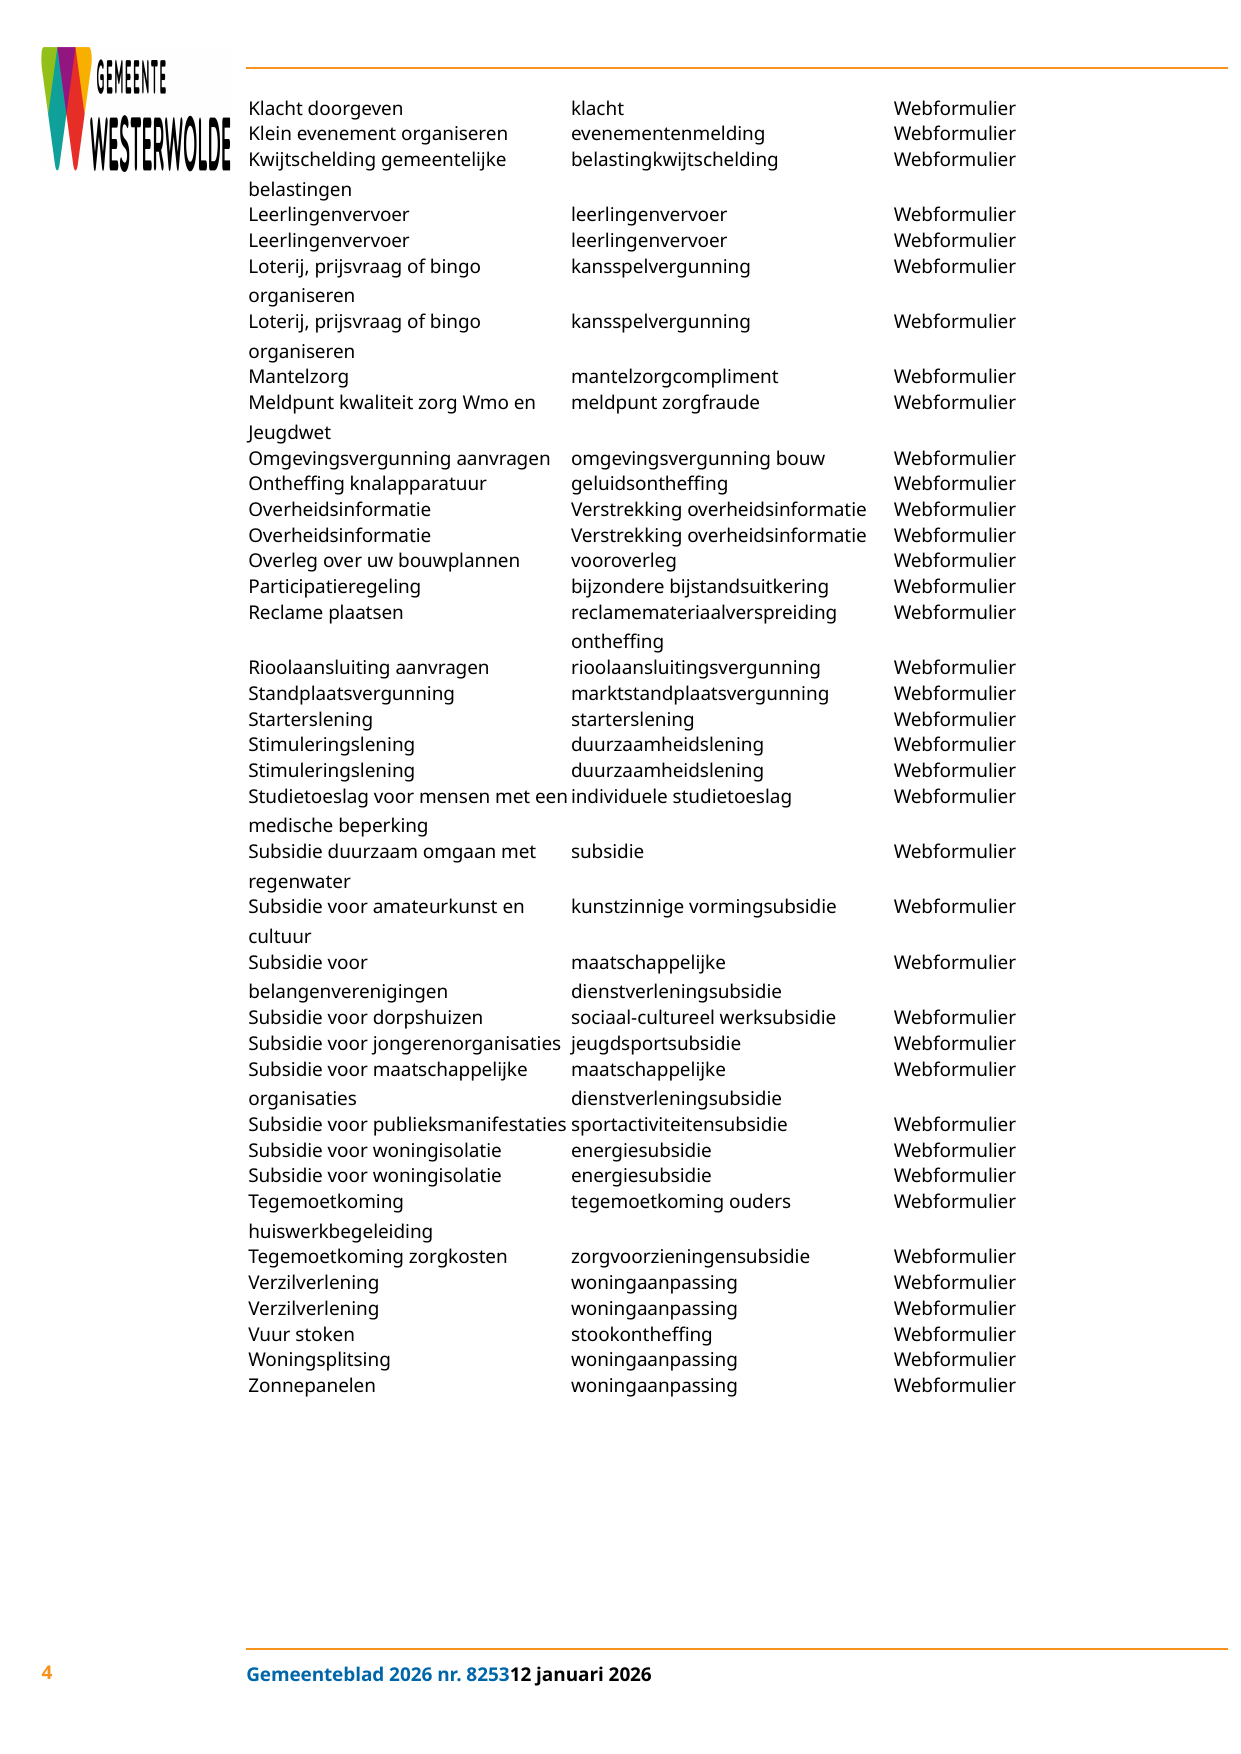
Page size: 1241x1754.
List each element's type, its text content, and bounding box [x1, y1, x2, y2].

table_cell Stimuleringslening [248, 732, 571, 757]
table_cell Loterij, prijsvraag of bingo organiseren [248, 308, 571, 364]
table_cell woningaanpassing [571, 1346, 893, 1372]
table_cell duurzaamheidslening [571, 757, 893, 783]
table_cell Klein evenement organiseren [248, 121, 571, 146]
table_cell zorgvoorzieningensubsidie [571, 1244, 893, 1269]
table_cell stookontheffing [571, 1321, 893, 1346]
table_cell leerlingenvervoer [571, 202, 893, 227]
table_cell Webformulier [894, 573, 1152, 599]
table_cell reclamemateriaalverspreiding ontheffing [571, 599, 893, 654]
table_cell Webformulier [894, 389, 1152, 445]
table_cell Webformulier [894, 1295, 1152, 1321]
table_cell woningaanpassing [571, 1372, 893, 1398]
table_cell subsidie [571, 838, 893, 894]
table_cell Webformulier [894, 227, 1152, 253]
table_cell Verzilverlening [248, 1269, 571, 1295]
table_cell Subsidie voor publieksmanifestaties [248, 1111, 571, 1137]
table_cell Webformulier [894, 1188, 1152, 1243]
table_cell Webformulier [894, 599, 1152, 654]
table_cell Webformulier [894, 548, 1152, 573]
table_cell Standplaatsvergunning [248, 680, 571, 706]
table_cell Webformulier [894, 1163, 1152, 1188]
table_cell vooroverleg [571, 548, 893, 573]
table_cell Webformulier [894, 308, 1152, 364]
table_cell Omgevingsvergunning aanvragen [248, 445, 571, 470]
table_cell sportactiviteitensubsidie [571, 1111, 893, 1137]
table_cell Webformulier [894, 1269, 1152, 1295]
table_cell Webformulier [894, 470, 1152, 496]
table_cell woningaanpassing [571, 1295, 893, 1321]
table_cell Studietoeslag voor mensen met een medische beperking [248, 783, 571, 838]
table_cell duurzaamheidslening [571, 732, 893, 757]
table_cell Tegemoetkoming huiswerkbegeleiding [248, 1188, 571, 1243]
table_cell Webformulier [894, 1056, 1152, 1111]
table_cell Webformulier [894, 121, 1152, 146]
table_cell maatschappelijke dienstverleningsubsidie [571, 1056, 893, 1111]
table_cell omgevingsvergunning bouw [571, 445, 893, 470]
table_cell Zonnepanelen [248, 1372, 571, 1398]
table_cell Webformulier [894, 95, 1152, 121]
table_cell Rioolaansluiting aanvragen [248, 654, 571, 680]
table_cell woningaanpassing [571, 1269, 893, 1295]
table_cell Overleg over uw bouwplannen [248, 548, 571, 573]
table_cell Tegemoetkoming zorgkosten [248, 1244, 571, 1269]
table_cell Webformulier [894, 522, 1152, 548]
table_cell maatschappelijke dienstverleningsubsidie [571, 949, 893, 1004]
table_cell Subsidie voor amateurkunst en cultuur [248, 894, 571, 949]
table_cell Webformulier [894, 783, 1152, 838]
table_cell Webformulier [894, 445, 1152, 470]
table_cell Meldpunt kwaliteit zorg Wmo en Jeugdwet [248, 389, 571, 445]
table_cell Webformulier [894, 496, 1152, 522]
table_cell Ontheffing knalapparatuur [248, 470, 571, 496]
table_cell Subsidie voor belangenverenigingen [248, 949, 571, 1004]
table_cell Webformulier [894, 1004, 1152, 1030]
table_cell Webformulier [894, 706, 1152, 732]
table_cell Verstrekking overheidsinformatie [571, 522, 893, 548]
table_cell Verzilverlening [248, 1295, 571, 1321]
table_cell Webformulier [894, 1111, 1152, 1137]
table_cell kansspelvergunning [571, 253, 893, 308]
table_cell geluidsontheffing [571, 470, 893, 496]
table_cell Webformulier [894, 757, 1152, 783]
table_cell sociaal-cultureel werksubsidie [571, 1004, 893, 1030]
table_cell Webformulier [894, 1346, 1152, 1372]
table_cell Webformulier [894, 202, 1152, 227]
table_cell starterslening [571, 706, 893, 732]
table_cell kansspelvergunning [571, 308, 893, 364]
table_cell rioolaansluitingsvergunning [571, 654, 893, 680]
table_cell Webformulier [894, 1321, 1152, 1346]
table_cell Woningsplitsing [248, 1346, 571, 1372]
table_cell Webformulier [894, 1137, 1152, 1162]
table_cell klacht [571, 95, 893, 121]
table_cell Webformulier [894, 894, 1152, 949]
table_cell Webformulier [894, 680, 1152, 706]
table_cell leerlingenvervoer [571, 227, 893, 253]
table_cell Reclame plaatsen [248, 599, 571, 654]
table_cell evenementenmelding [571, 121, 893, 146]
table_cell energiesubsidie [571, 1163, 893, 1188]
table_cell Subsidie duurzaam omgaan met regenwater [248, 838, 571, 894]
table_cell Webformulier [894, 1030, 1152, 1056]
table_cell tegemoetkoming ouders [571, 1188, 893, 1243]
table_cell Webformulier [894, 146, 1152, 202]
table_cell mantelzorgcompliment [571, 364, 893, 389]
table_cell Participatieregeling [248, 573, 571, 599]
table_cell Loterij, prijsvraag of bingo organiseren [248, 253, 571, 308]
table_cell energiesubsidie [571, 1137, 893, 1162]
table_cell Subsidie voor woningisolatie [248, 1163, 571, 1188]
table_cell Webformulier [894, 838, 1152, 894]
table_cell Webformulier [894, 1372, 1152, 1398]
table_cell belastingkwijtschelding [571, 146, 893, 202]
table_cell kunstzinnige vormingsubsidie [571, 894, 893, 949]
table_cell Webformulier [894, 732, 1152, 757]
table_cell Starterslening [248, 706, 571, 732]
table_cell meldpunt zorgfraude [571, 389, 893, 445]
table_cell Mantelzorg [248, 364, 571, 389]
table_cell Subsidie voor jongerenorganisaties [248, 1030, 571, 1056]
table_cell Kwijtschelding gemeentelijke belastingen [248, 146, 571, 202]
table_cell Subsidie voor woningisolatie [248, 1137, 571, 1162]
table_cell Subsidie voor maatschappelijke organisaties [248, 1056, 571, 1111]
table_cell bijzondere bijstandsuitkering [571, 573, 893, 599]
picture [41, 47, 231, 172]
table_cell Overheidsinformatie [248, 496, 571, 522]
table_cell Klacht doorgeven [248, 95, 571, 121]
table_cell Subsidie voor dorpshuizen [248, 1004, 571, 1030]
table_cell Webformulier [894, 654, 1152, 680]
table_cell Leerlingenvervoer [248, 202, 571, 227]
table_cell jeugdsportsubsidie [571, 1030, 893, 1056]
table_cell Overheidsinformatie [248, 522, 571, 548]
table_cell Stimuleringslening [248, 757, 571, 783]
table_cell Leerlingenvervoer [248, 227, 571, 253]
table_cell Webformulier [894, 253, 1152, 308]
table_cell marktstandplaatsvergunning [571, 680, 893, 706]
table_cell Webformulier [894, 949, 1152, 1004]
table_cell Webformulier [894, 364, 1152, 389]
table_cell Verstrekking overheidsinformatie [571, 496, 893, 522]
table_cell individuele studietoeslag [571, 783, 893, 838]
table_cell Vuur stoken [248, 1321, 571, 1346]
table_cell Webformulier [894, 1244, 1152, 1269]
